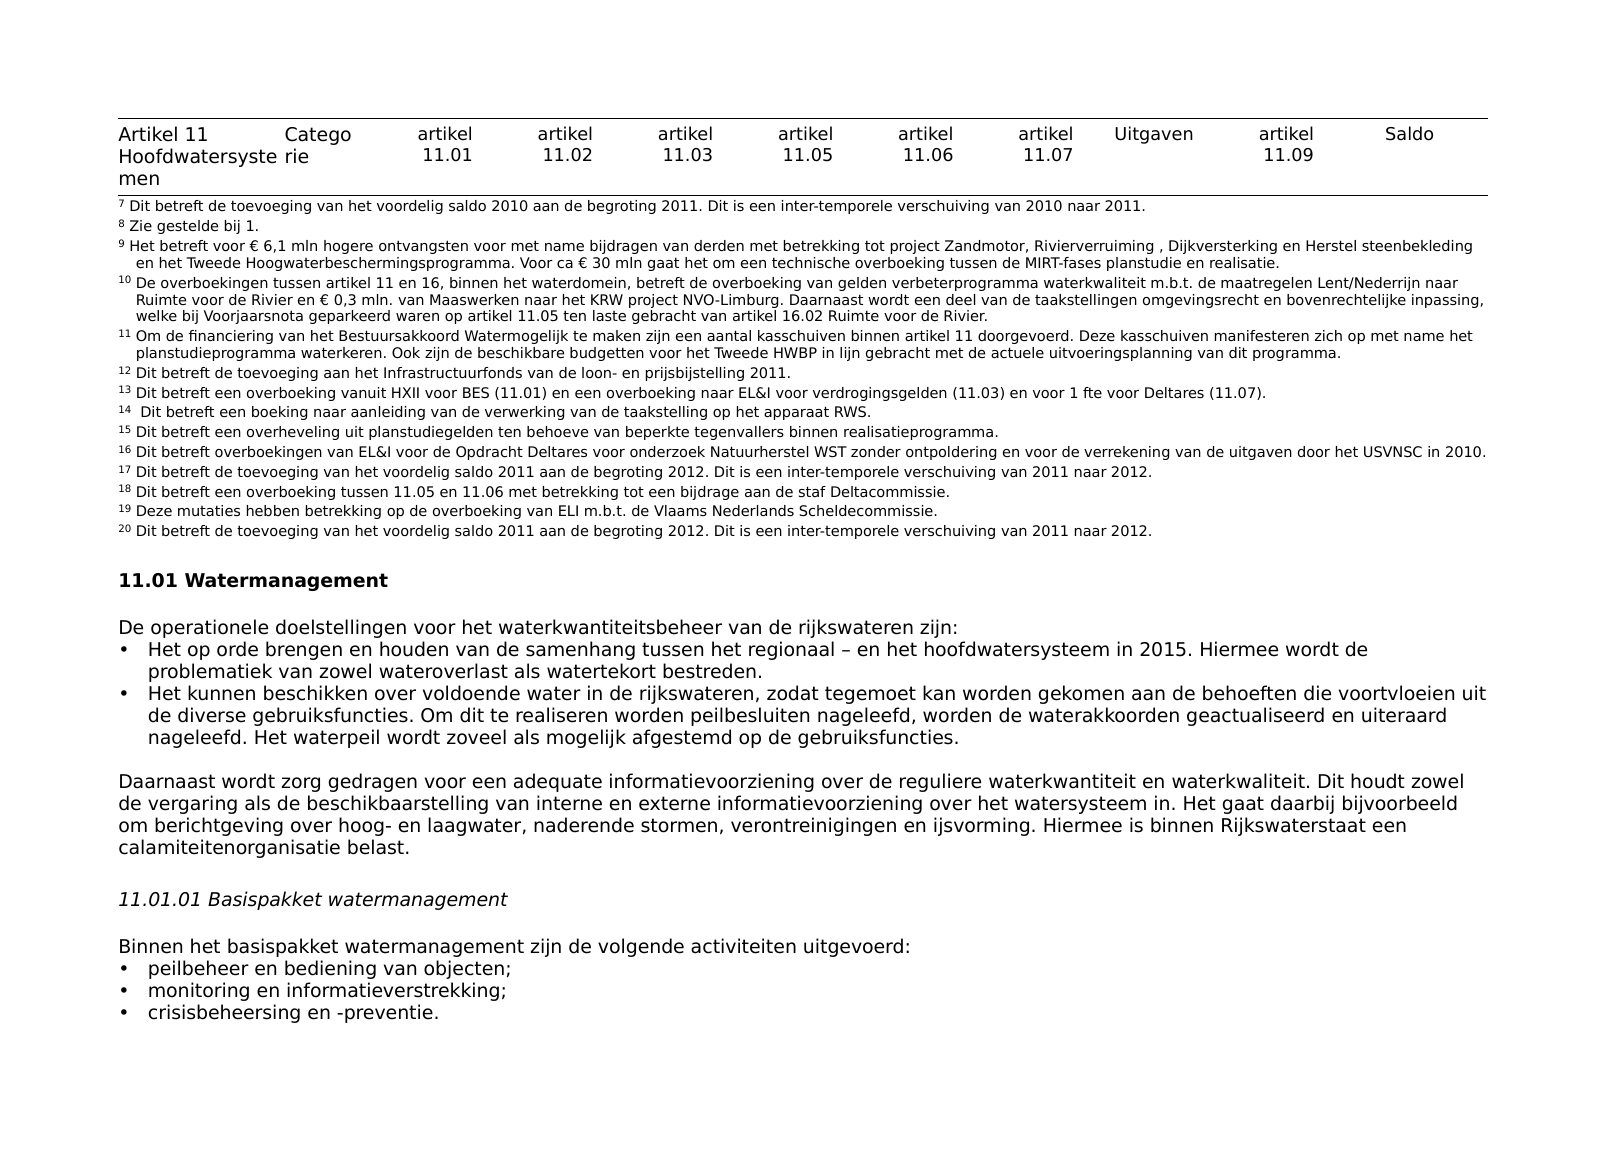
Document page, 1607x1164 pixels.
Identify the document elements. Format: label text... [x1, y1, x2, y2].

table_header artikel 11.07 [959, 119, 1079, 194]
table_header Categorie [278, 119, 358, 194]
text Daarnaast wordt zorg gedragen voor een adequate informatievoorziening over de reguliere waterkwantiteit en waterkwaliteit. Dit houdt zowel de vergaring als de beschikbaarstelling van interne en externe informatievoorziening over het watersysteem in. Het gaat daarbij bijvoorbeeld om berichtgeving over hoog- en laagwater, naderende stormen, verontreinigingen en ijsvorming. Hiermee is binnen Rijkswaterstaat een calamiteitenorganisatie belast. [118, 771, 1488, 859]
subtitle 11.01.01 Basispakket watermanagement [118, 889, 1488, 911]
table_header artikel 11.01 [359, 119, 478, 194]
table_header artikel 11.05 [719, 119, 839, 194]
text • monitoring en informatieverstrekking; [118, 980, 1488, 1002]
table_header artikel 11.03 [599, 119, 719, 194]
text Binnen het basispakket watermanagement zijn de volgende activiteiten uitgevoerd: [118, 936, 1488, 958]
table_header artikel 11.06 [839, 119, 959, 194]
table_cell 7 Dit betreft de toevoeging van het voordelig saldo 2010 aan de begroting 2011. Dit is een inter-temporele verschuiving van 2010 naar 2011. 8 Zie gestelde bij 1. 9 Het betreft voor € 6,1 mln hogere ontvangsten voor met name bijdragen van derden met betrekking tot project Zandmotor, Rivierverruiming , Dijkversterking en Herstel steenbekleding en het Tweede Hoogwaterbeschermingsprogramma. Voor ca € 30 mln gaat het om een technische overboeking tussen de MIRT-fases planstudie en realisatie. 10 De overboekingen tussen artikel 11 en 16, binnen het waterdomein, betreft de overboeking van gelden verbeterprogramma waterkwaliteit m.b.t. de maatregelen Lent/Nederrijn naar Ruimte voor de Rivier en € 0,3 mln. van Maaswerken naar het KRW project NVO-Limburg. Daarnaast wordt een deel van de taakstellingen omgevingsrecht en bovenrechtelijke inpassing, welke bij Voorjaarsnota geparkeerd waren op artikel 11.05 ten laste gebracht van artikel 16.02 Ruimte voor de Rivier. 11 Om de financiering van het Bestuursakkoord Watermogelijk te maken zijn een aantal kasschuiven binnen artikel 11 doorgevoerd. Deze kasschuiven manifesteren zich op met name het planstudieprogramma waterkeren. Ook zijn de beschikbare budgetten voor het Tweede HWBP in lijn gebracht met de actuele uitvoeringsplanning van dit programma. 12 Dit betreft de toevoeging aan het Infrastructuurfonds van de loon- en prijsbijstelling 2011. 13 Dit betreft een overboeking vanuit HXII voor BES (11.01) en een overboeking naar EL&I voor verdrogingsgelden (11.03) en voor 1 fte voor Deltares (11.07). 14 Dit betreft een boeking naar aanleiding van de verwerking van de taakstelling op het apparaat RWS. 15 Dit betreft een overheveling uit planstudiegelden ten behoeve van beperkte tegenvallers binnen realisatieprogramma. 16 Dit betreft overboekingen van EL&I voor de Opdracht Deltares voor onderzoek Natuurherstel WST zonder ontpoldering en voor de verrekening van de uitgaven door het USVNSC in 2010. 17 Dit betreft de toevoeging van het voordelig saldo 2011 aan de begroting 2012. Dit is een inter-temporele verschuiving van 2011 naar 2012. 18 Dit betreft een overboeking tussen 11.05 en 11.06 met betrekking tot een bijdrage aan de staf Deltacommissie. 19 Deze mutaties hebben betrekking op de overboeking van ELI m.b.t. de Vlaams Nederlands Scheldecommissie. 20 Dit betreft de toevoeging van het voordelig saldo 2011 aan de begroting 2012. Dit is een inter-temporele verschuiving van 2011 naar 2012. [118, 196, 1488, 540]
text • crisisbeheersing en -preventie. [118, 1002, 1488, 1024]
text • Het op orde brengen en houden van de samenhang tussen het regionaal – en het hoofdwatersysteem in 2015. Hiermee wordt de problematiek van zowel wateroverlast als watertekort bestreden. [118, 639, 1488, 683]
table_header artikel 11.09 [1200, 119, 1320, 194]
text De operationele doelstellingen voor het waterkwantiteitsbeheer van de rijkswateren zijn: [118, 617, 1488, 639]
text • peilbeheer en bediening van objecten; [118, 958, 1488, 980]
table_header Artikel 11 Hoofdwatersystemen [118, 119, 278, 194]
table_header [1440, 119, 1488, 194]
table_header Uitgaven [1079, 119, 1199, 194]
text • Het kunnen beschikken over voldoende water in de rijkswateren, zodat tegemoet kan worden gekomen aan de behoeften die voortvloeien uit de diverse gebruiksfuncties. Om dit te realiseren worden peilbesluiten nageleefd, worden de waterakkoorden geactualiseerd en uiteraard nageleefd. Het waterpeil wordt zoveel als mogelijk afgestemd op de gebruiksfuncties. [118, 683, 1488, 749]
table_header artikel 11.02 [479, 119, 599, 194]
subtitle 11.01 Watermanagement [118, 570, 1488, 592]
table_header Saldo [1320, 119, 1440, 194]
